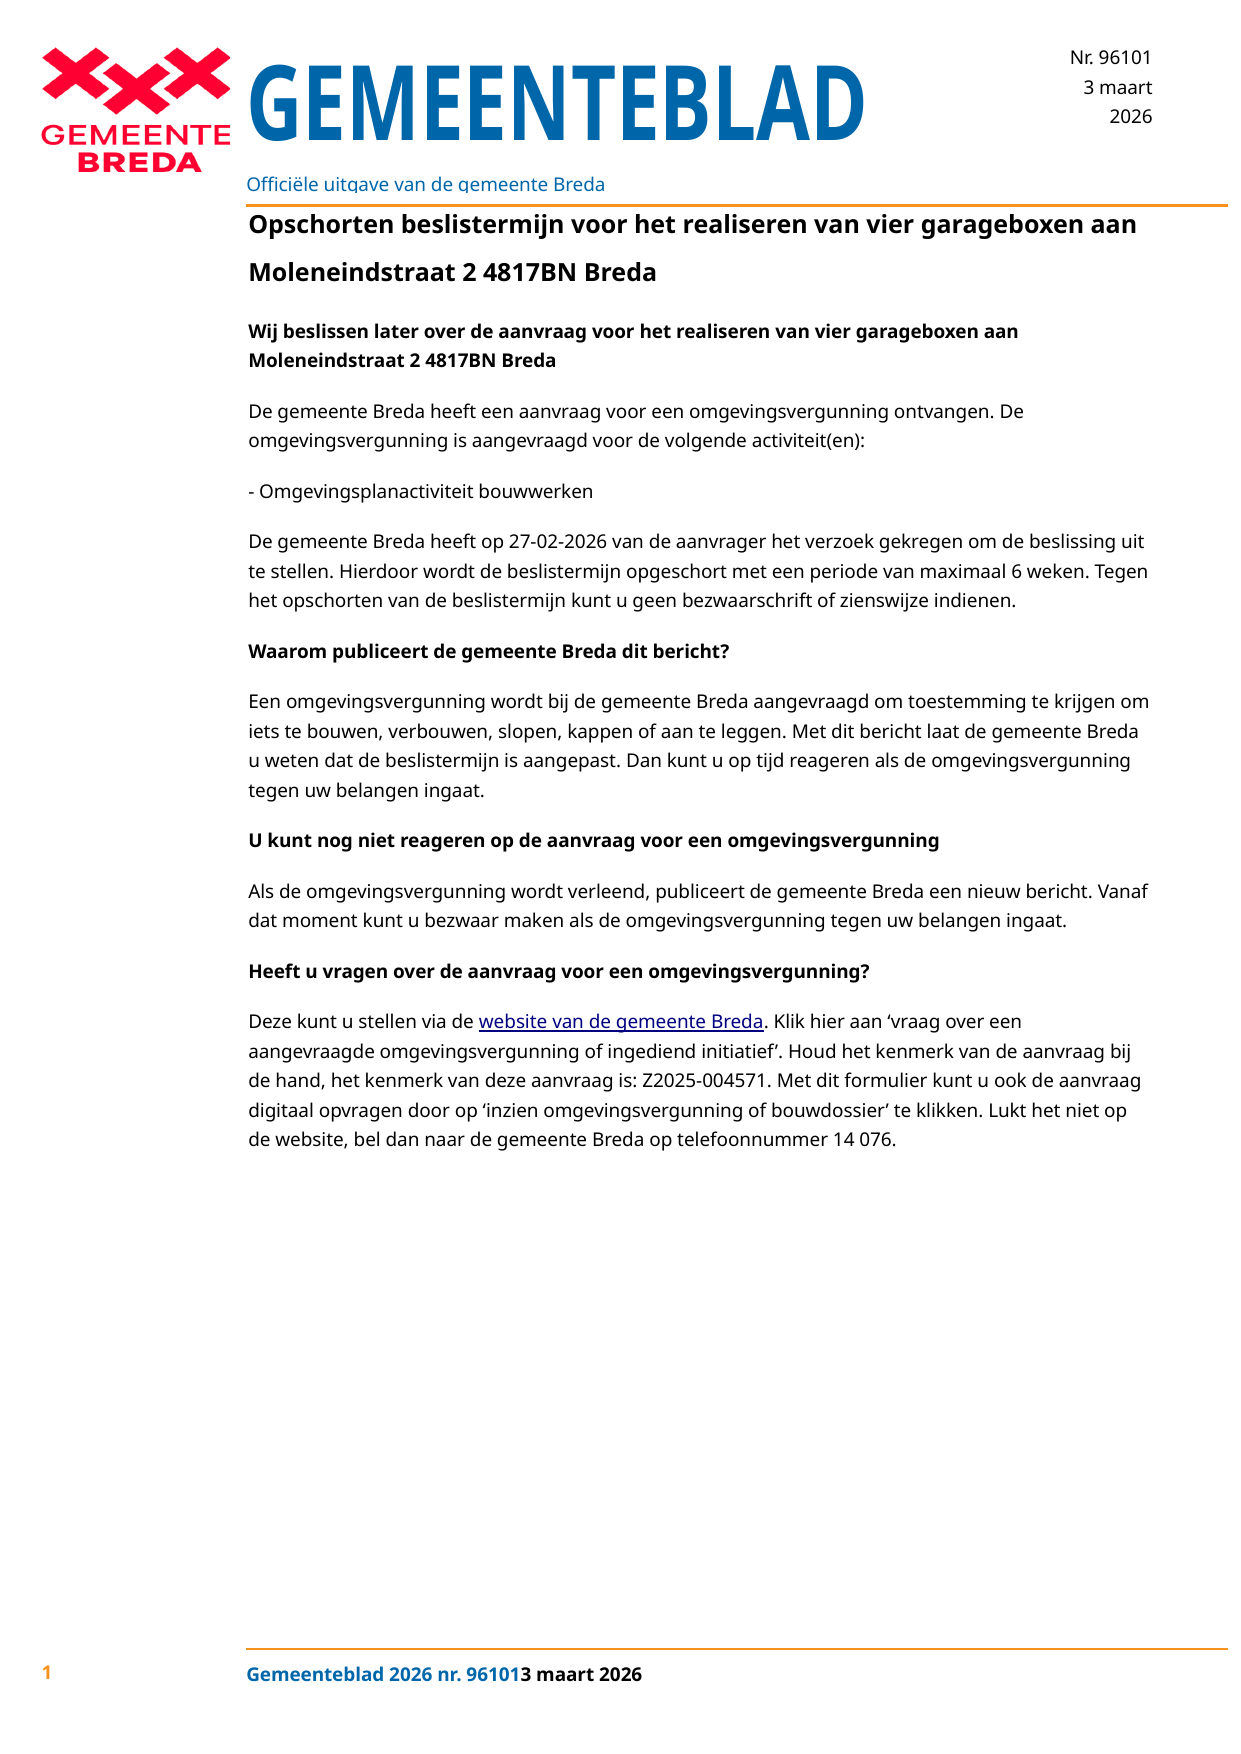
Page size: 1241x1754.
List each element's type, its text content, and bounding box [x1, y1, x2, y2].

picture [41, 47, 231, 172]
text De gemeente Breda heeft een aanvraag voor een omgevingsvergunning ontvangen. De omgevingsvergunning is aangevraagd voor de volgende activiteit(en): [248, 398, 1152, 453]
text Waarom publiceert de gemeente Breda dit bericht? [248, 638, 1152, 664]
text - Omgevingsplanactiviteit bouwwerken [248, 478, 1152, 504]
text Een omgevingsvergunning wordt bij de gemeente Breda aangevraagd om toestemming te krijgen om iets te bouwen, verbouwen, slopen, kappen of aan te leggen. Met dit bericht laat de gemeente Breda u weten dat de beslistermijn is aangepast. Dan kunt u op tijd reageren als de omgevingsvergunning tegen uw belangen ingaat. [248, 688, 1152, 803]
text De gemeente Breda heeft op 27-02-2026 van de aanvrager het verzoek gekregen om de beslissing uit te stellen. Hierdoor wordt de beslistermijn opgeschort met een periode van maximaal 6 weken. Tegen het opschorten van de beslistermijn kunt u geen bezwaarschrift of zienswijze indienen. [248, 528, 1152, 613]
text U kunt nog niet reageren op de aanvraag voor een omgevingsvergunning [248, 827, 1152, 853]
text Deze kunt u stellen via de website van de gemeente Breda. Klik hier aan ‘vraag over een aangevraagde omgevingsvergunning of ingediend initiatief’. Houd het kenmerk van de aanvraag bij de hand, het kenmerk van deze aanvraag is: Z2025-004571. Met dit formulier kunt u ook de aanvraag digitaal opvragen door op ‘inzien omgevingsvergunning of bouwdossier’ te klikken. Lukt het niet op de website, bel dan naar de gemeente Breda op telefoonnummer 14 076. [248, 1008, 1152, 1152]
text Heeft u vragen over de aanvraag voor een omgevingsvergunning? [248, 958, 1152, 984]
text Wij beslissen later over de aanvraag voor het realiseren van vier garageboxen aan Moleneindstraat 2 4817BN Breda [248, 318, 1152, 373]
text Als de omgevingsvergunning wordt verleend, publiceert de gemeente Breda een nieuw bericht. Vanaf dat moment kunt u bezwaar maken als de omgevingsvergunning tegen uw belangen ingaat. [248, 878, 1152, 933]
text Opschorten beslistermijn voor het realiseren van vier garageboxen aan Moleneindstraat 2 4817BN Breda [248, 207, 1152, 288]
